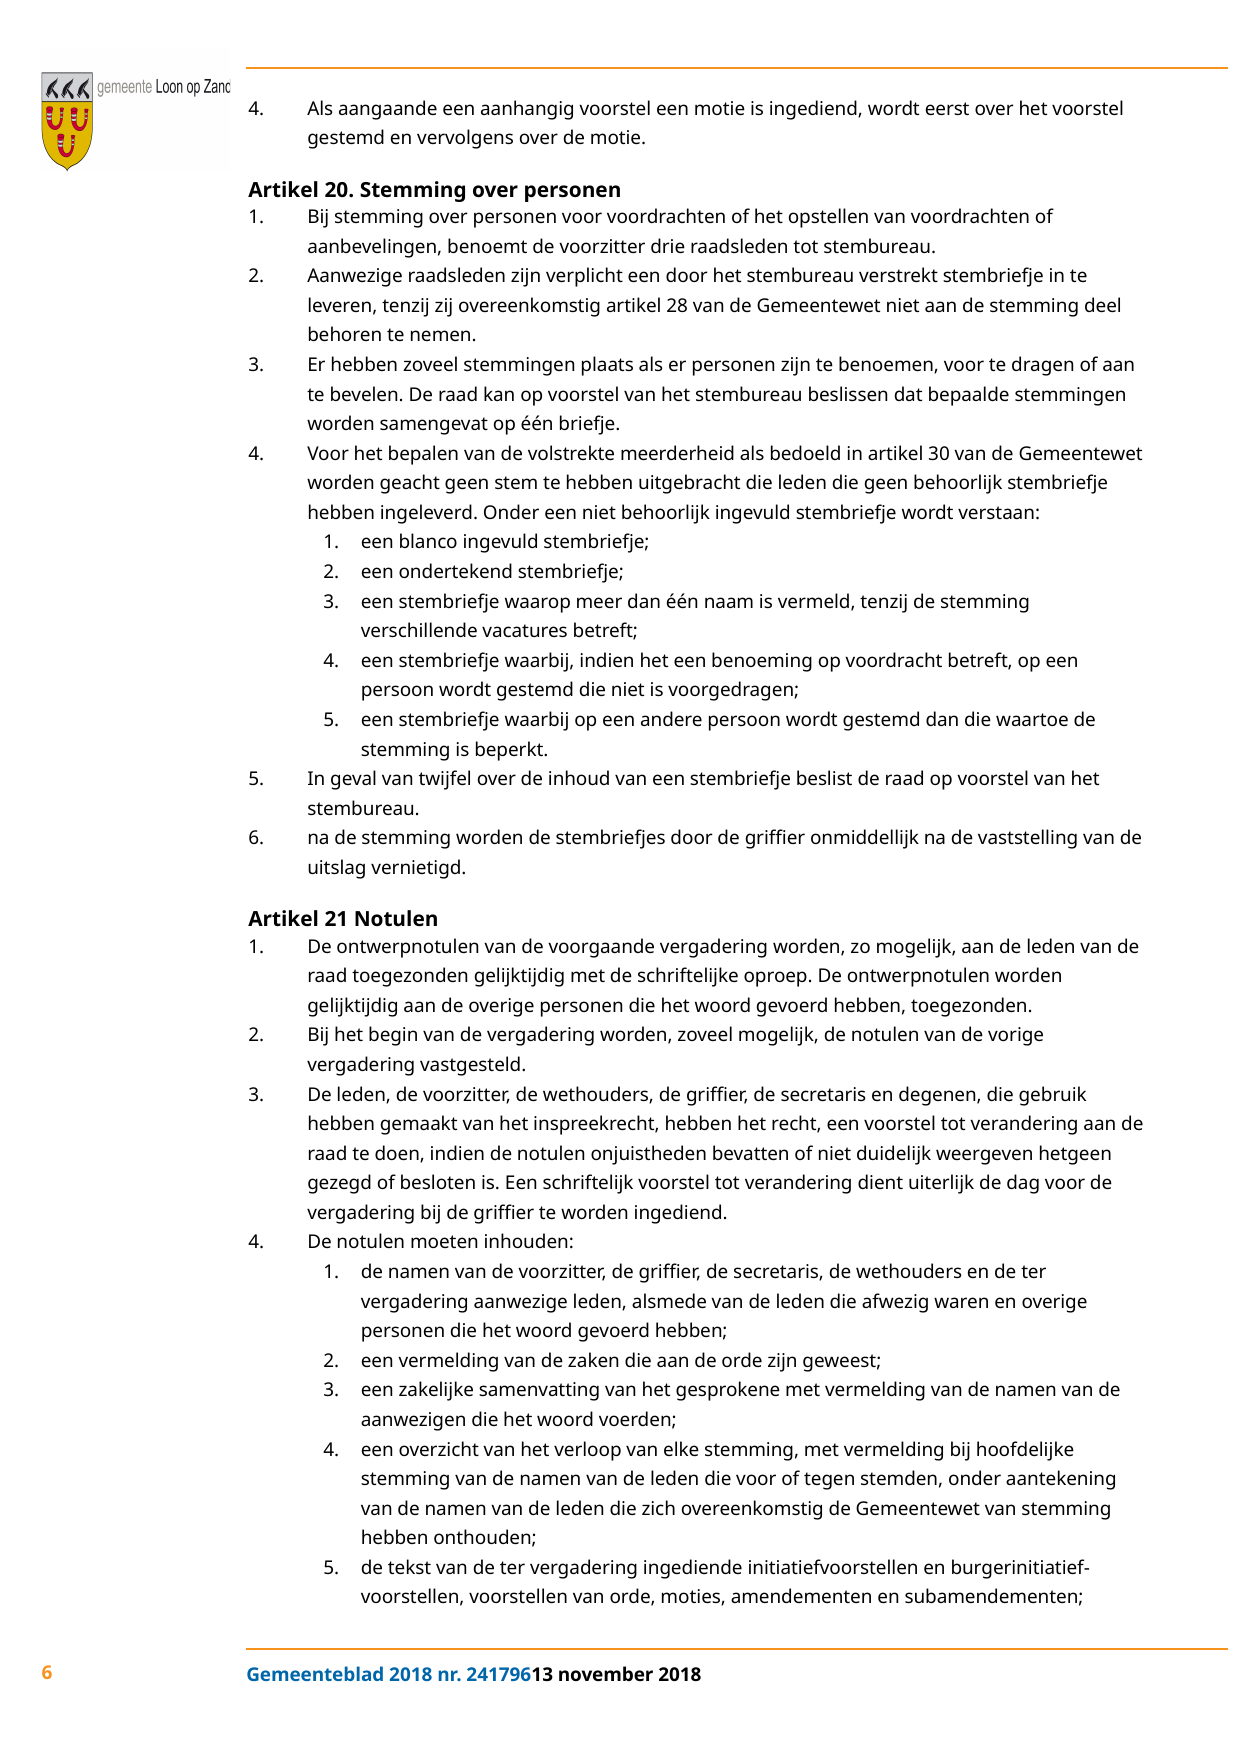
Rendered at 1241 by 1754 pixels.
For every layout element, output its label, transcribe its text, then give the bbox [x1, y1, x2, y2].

list In geval van twijfel over de inhoud van een stembriefje beslist de raad op voorstel van het stembureau. [248, 765, 1152, 821]
list een blanco ingevuld stembriefje; [323, 529, 1152, 554]
list de namen van de voorzitter, de griffier, de secretaris, de wethouders en de ter vergadering aanwezige leden, alsmede van de leden die afwezig waren en overige personen die het woord gevoerd hebben; [323, 1258, 1152, 1343]
list een zakelijke samenvatting van het gesprokene met vermelding van de namen van de aanwezigen die het woord voerden; [323, 1377, 1152, 1432]
list een stembriefje waarbij op een andere persoon wordt gestemd dan die waartoe de stemming is beperkt. [323, 706, 1152, 761]
list Bij het begin van de vergadering worden, zoveel mogelijk, de notulen van de vorige vergadering vastgesteld. [248, 1022, 1152, 1077]
list De leden, de voorzitter, de wethouders, de griffier, de secretaris en degenen, die gebruik hebben gemaakt van het inspreekrecht, hebben het recht, een voorstel tot verandering aan de raad te doen, indien de notulen onjuistheden bevatten of niet duidelijk weergeven hetgeen gezegd of besloten is. Een schriftelijk voorstel tot verandering dient uiterlijk de dag voor de vergadering bij de griffier te worden ingediend. [248, 1081, 1152, 1225]
text Artikel 21 Notulen [248, 904, 1152, 933]
list een overzicht van het verloop van elke stemming, met vermelding bij hoofdelijke stemming van de namen van de leden die voor of tegen stemden, onder aantekening van de namen van de leden die zich overeenkomstig de Gemeentewet van stemming hebben onthouden; [323, 1436, 1152, 1550]
list de tekst van de ter vergadering ingediende initiatiefvoorstellen en burgerinitiatief-voorstellen, voorstellen van orde, moties, amendementen en subamendementen; [323, 1554, 1152, 1609]
list na de stemming worden de stembriefjes door de griffier onmiddellijk na de vaststelling van de uitslag vernietigd. [248, 824, 1152, 880]
list De notulen moeten inhouden: [248, 1229, 1152, 1254]
list Er hebben zoveel stemmingen plaats als er personen zijn te benoemen, voor te dragen of aan te bevelen. De raad kan op voorstel van het stembureau beslissen dat bepaalde stemmingen worden samengevat op één briefje. [248, 351, 1152, 436]
picture [41, 47, 231, 172]
list een stembriefje waarbij, indien het een benoeming op voordracht betreft, op een persoon wordt gestemd die niet is voorgedragen; [323, 647, 1152, 702]
list Bij stemming over personen voor voordrachten of het opstellen van voordrachten of aanbevelingen, benoemt de voorzitter drie raadsleden tot stembureau. [248, 203, 1152, 258]
list De ontwerpnotulen van de voorgaande vergadering worden, zo mogelijk, aan de leden van de raad toegezonden gelijktijdig met de schriftelijke oproep. De ontwerpnotulen worden gelijktijdig aan de overige personen die het woord gevoerd hebben, toegezonden. [248, 933, 1152, 1018]
list Als aangaande een aanhangig voorstel een motie is ingediend, wordt eerst over het voorstel gestemd en vervolgens over de motie. [248, 95, 1152, 150]
text Artikel 20. Stemming over personen [248, 175, 1152, 203]
list Voor het bepalen van de volstrekte meerderheid als bedoeld in artikel 30 van de Gemeentewet worden geacht geen stem te hebben uitgebracht die leden die geen behoorlijk stembriefje hebben ingeleverd. Onder een niet behoorlijk ingevuld stembriefje wordt verstaan: [248, 440, 1152, 525]
list Aanwezige raadsleden zijn verplicht een door het stembureau verstrekt stembriefje in te leveren, tenzij zij overeenkomstig artikel 28 van de Gemeentewet niet aan de stemming deel behoren te nemen. [248, 262, 1152, 347]
list een vermelding van de zaken die aan de orde zijn geweest; [323, 1347, 1152, 1373]
list een stembriefje waarop meer dan één naam is vermeld, tenzij de stemming verschillende vacatures betreft; [323, 588, 1152, 643]
list een ondertekend stembriefje; [323, 558, 1152, 584]
